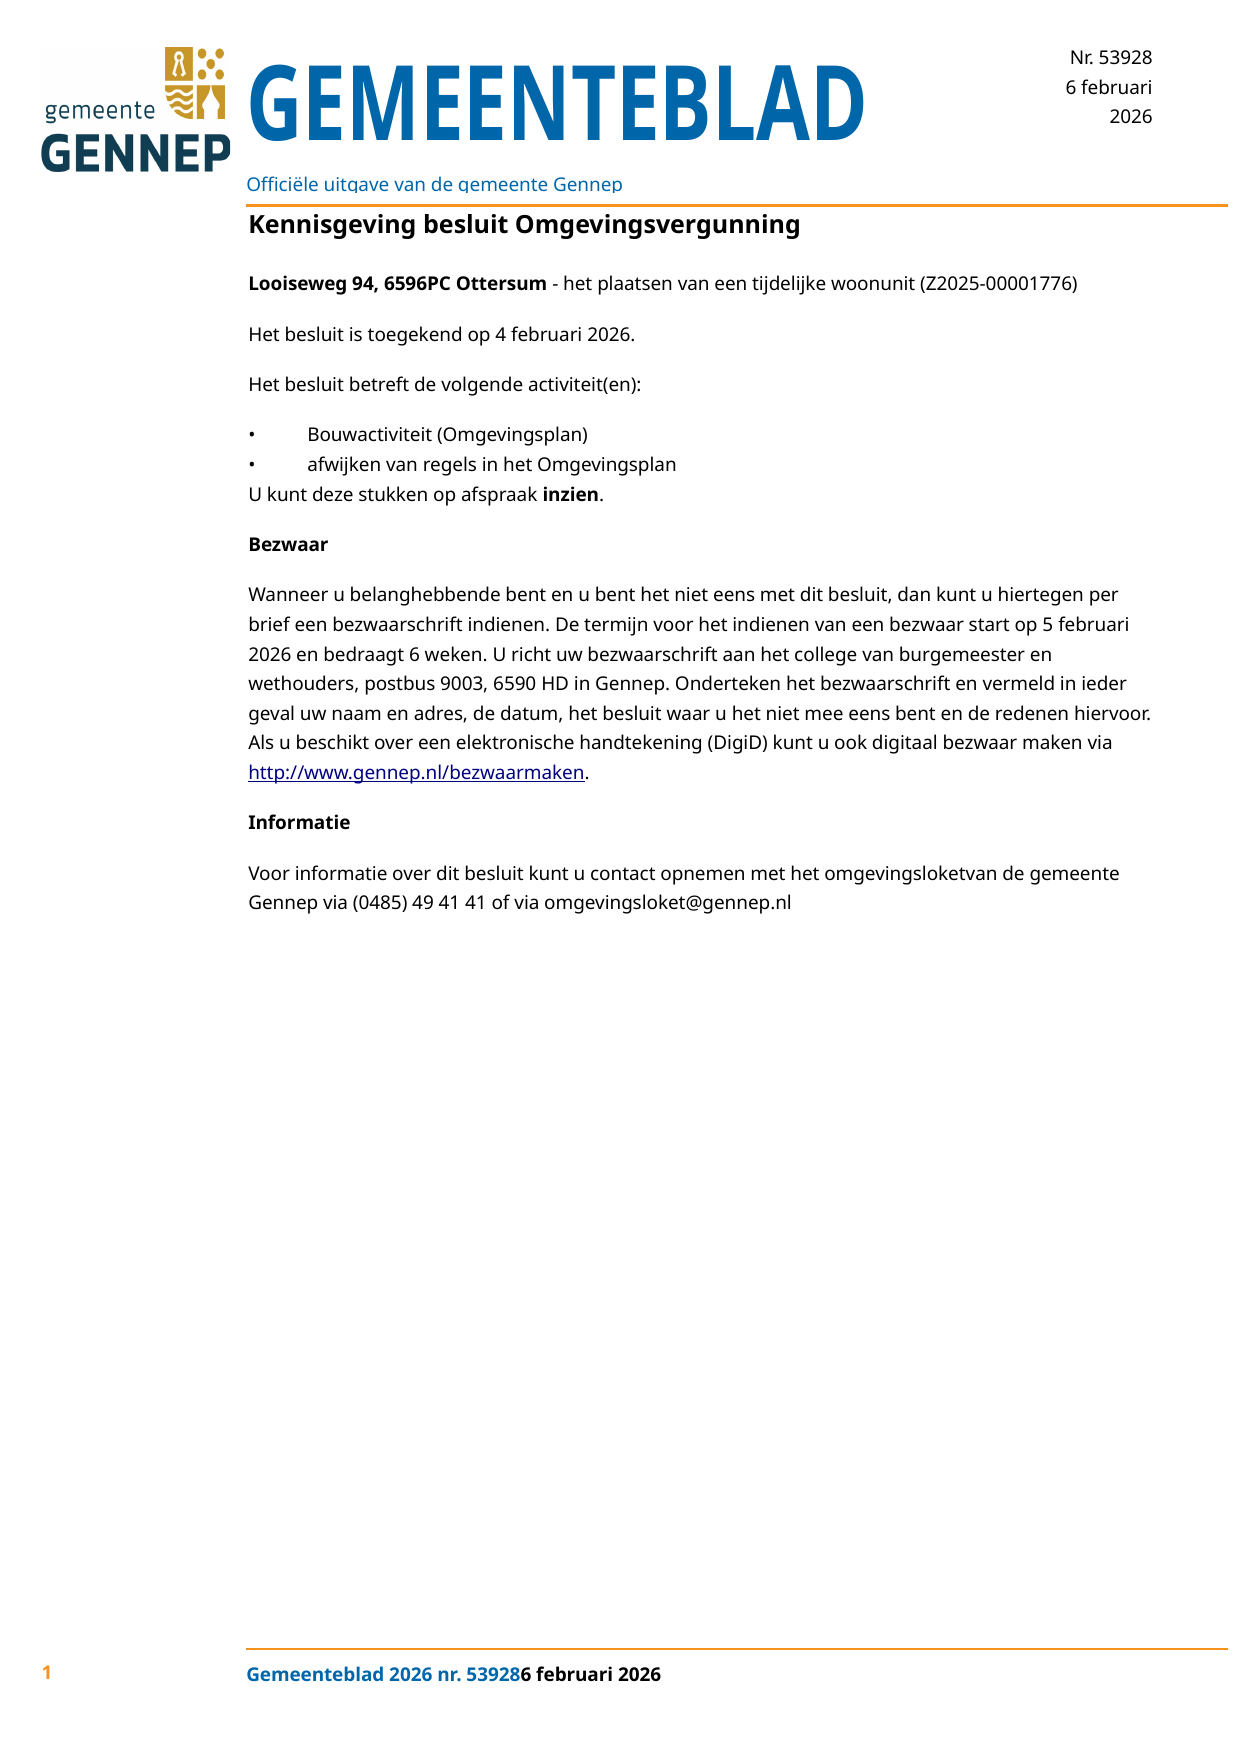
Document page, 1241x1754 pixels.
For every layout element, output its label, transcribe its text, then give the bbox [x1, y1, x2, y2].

text Het besluit is toegekend op 4 februari 2026. [248, 321, 1152, 346]
text U kunt deze stukken op afspraak inzien. [248, 481, 1152, 506]
text Wanneer u belanghebbende bent en u bent het niet eens met dit besluit, dan kunt u hiertegen per brief een bezwaarschrift indienen. De termijn voor het indienen van een bezwaar start op 5 februari 2026 en bedraagt 6 weken. U richt uw bezwaarschrift aan het college van burgemeester en wethouders, postbus 9003, 6590 HD in Gennep. Onderteken het bezwaarschrift en vermeld in ieder geval uw naam en adres, de datum, het besluit waar u het niet mee eens bent en de redenen hiervoor. Als u beschikt over een elektronische handtekening (DigiD) kunt u ook digitaal bezwaar maken via http://www.gennep.nl/bezwaarmaken. [248, 582, 1152, 785]
text Het besluit betreft de volgende activiteit(en): [248, 371, 1152, 397]
text Informatie [248, 809, 1152, 835]
text Voor informatie over dit besluit kunt u contact opnemen met het omgevingsloketvan de gemeente Gennep via (0485) 49 41 41 of via omgevingsloket@gennep.nl [248, 860, 1152, 915]
list afwijken van regels in het Omgevingsplan [248, 451, 1152, 477]
text Kennisgeving besluit Omgevingsvergunning [248, 207, 1152, 241]
list Bouwactiviteit (Omgevingsplan) [248, 422, 1152, 447]
text Looiseweg 94, 6596PC Ottersum - het plaatsen van een tijdelijke woonunit (Z2025-00001776) [248, 270, 1152, 296]
picture [41, 47, 231, 172]
text Bezwaar [248, 531, 1152, 557]
